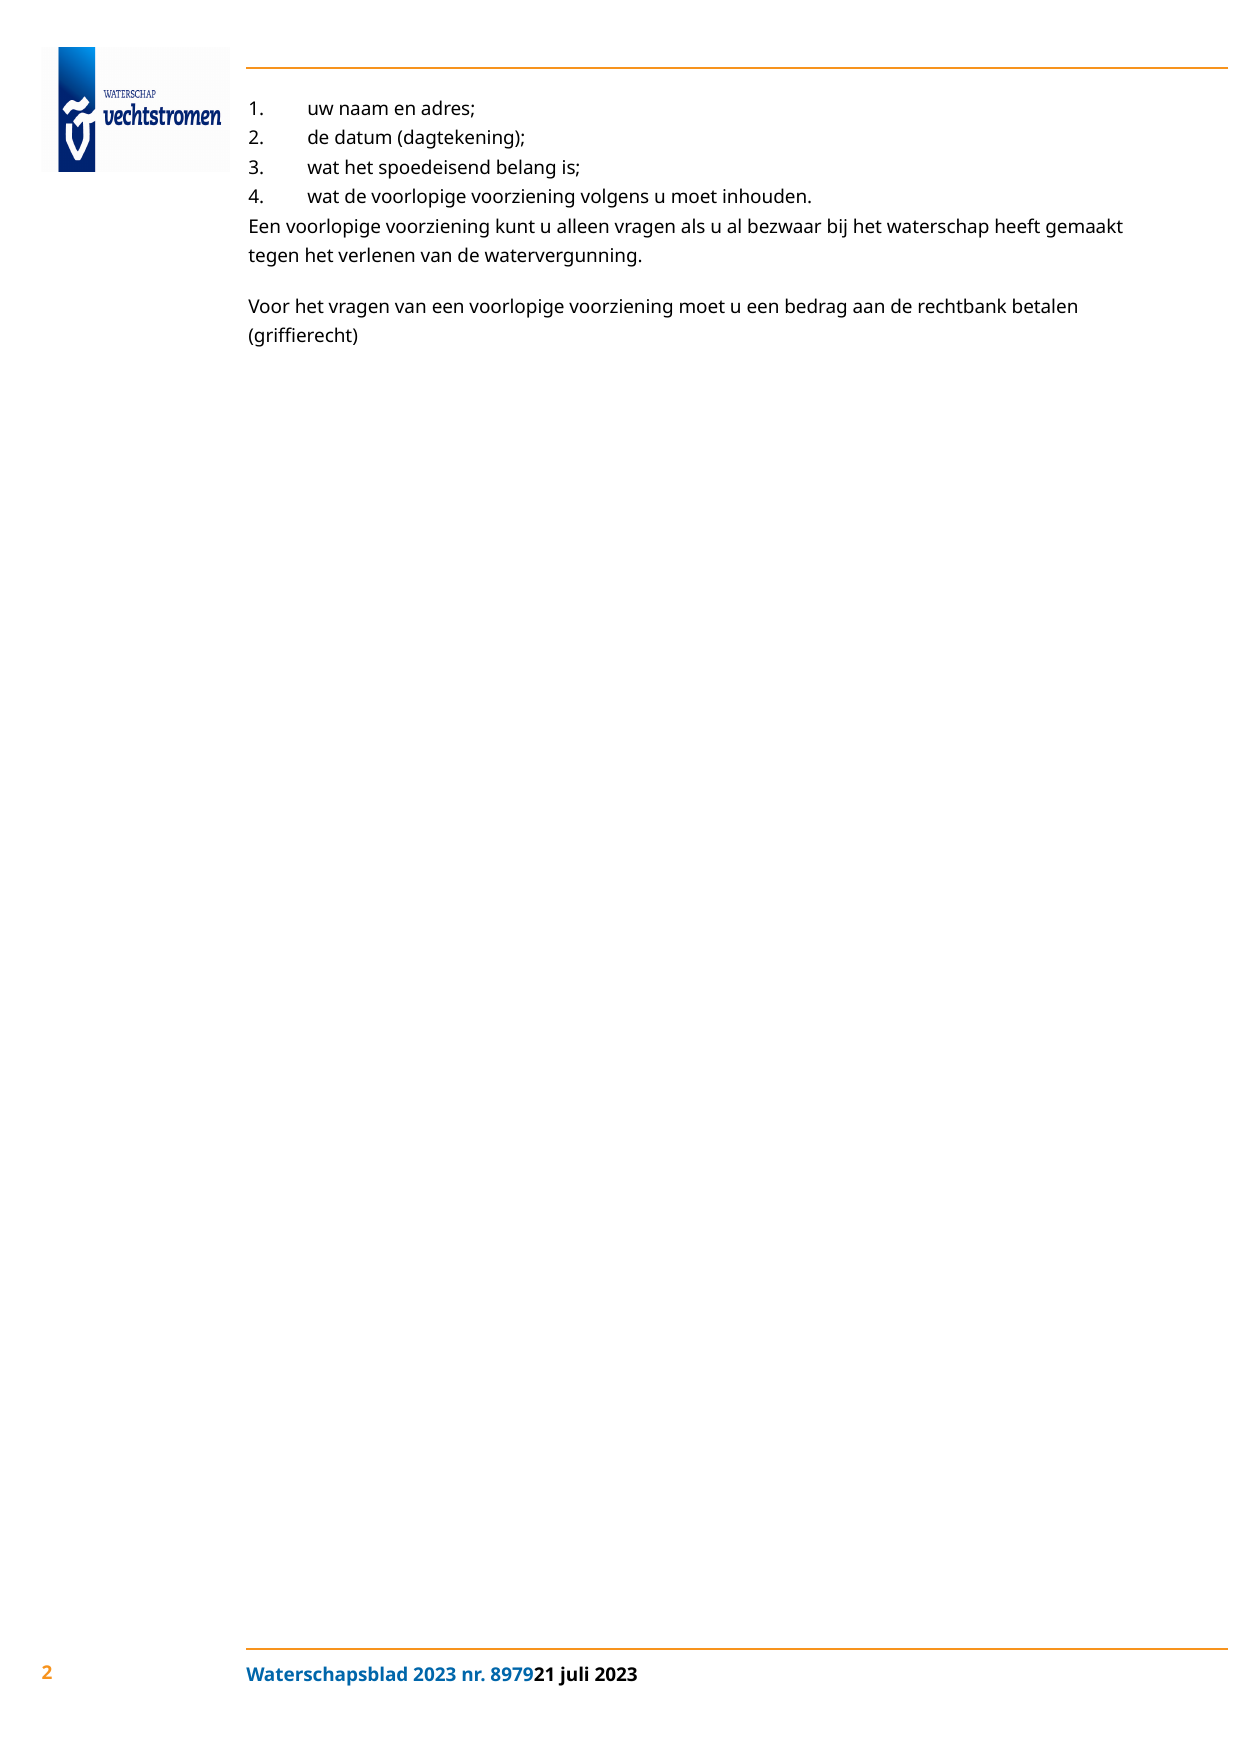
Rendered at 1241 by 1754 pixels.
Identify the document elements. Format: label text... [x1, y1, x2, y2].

picture [41, 47, 231, 172]
list de datum (dagtekening); [248, 124, 1152, 150]
text Voor het vragen van een voorlopige voorziening moet u een bedrag aan de rechtbank betalen (griffierecht) [248, 293, 1152, 348]
list wat de voorlopige voorziening volgens u moet inhouden. [248, 183, 1152, 209]
list uw naam en adres; [248, 95, 1152, 121]
list wat het spoedeisend belang is; [248, 154, 1152, 180]
text Een voorlopige voorziening kunt u alleen vragen als u al bezwaar bij het waterschap heeft gemaakt tegen het verlenen van de watervergunning. [248, 213, 1152, 268]
